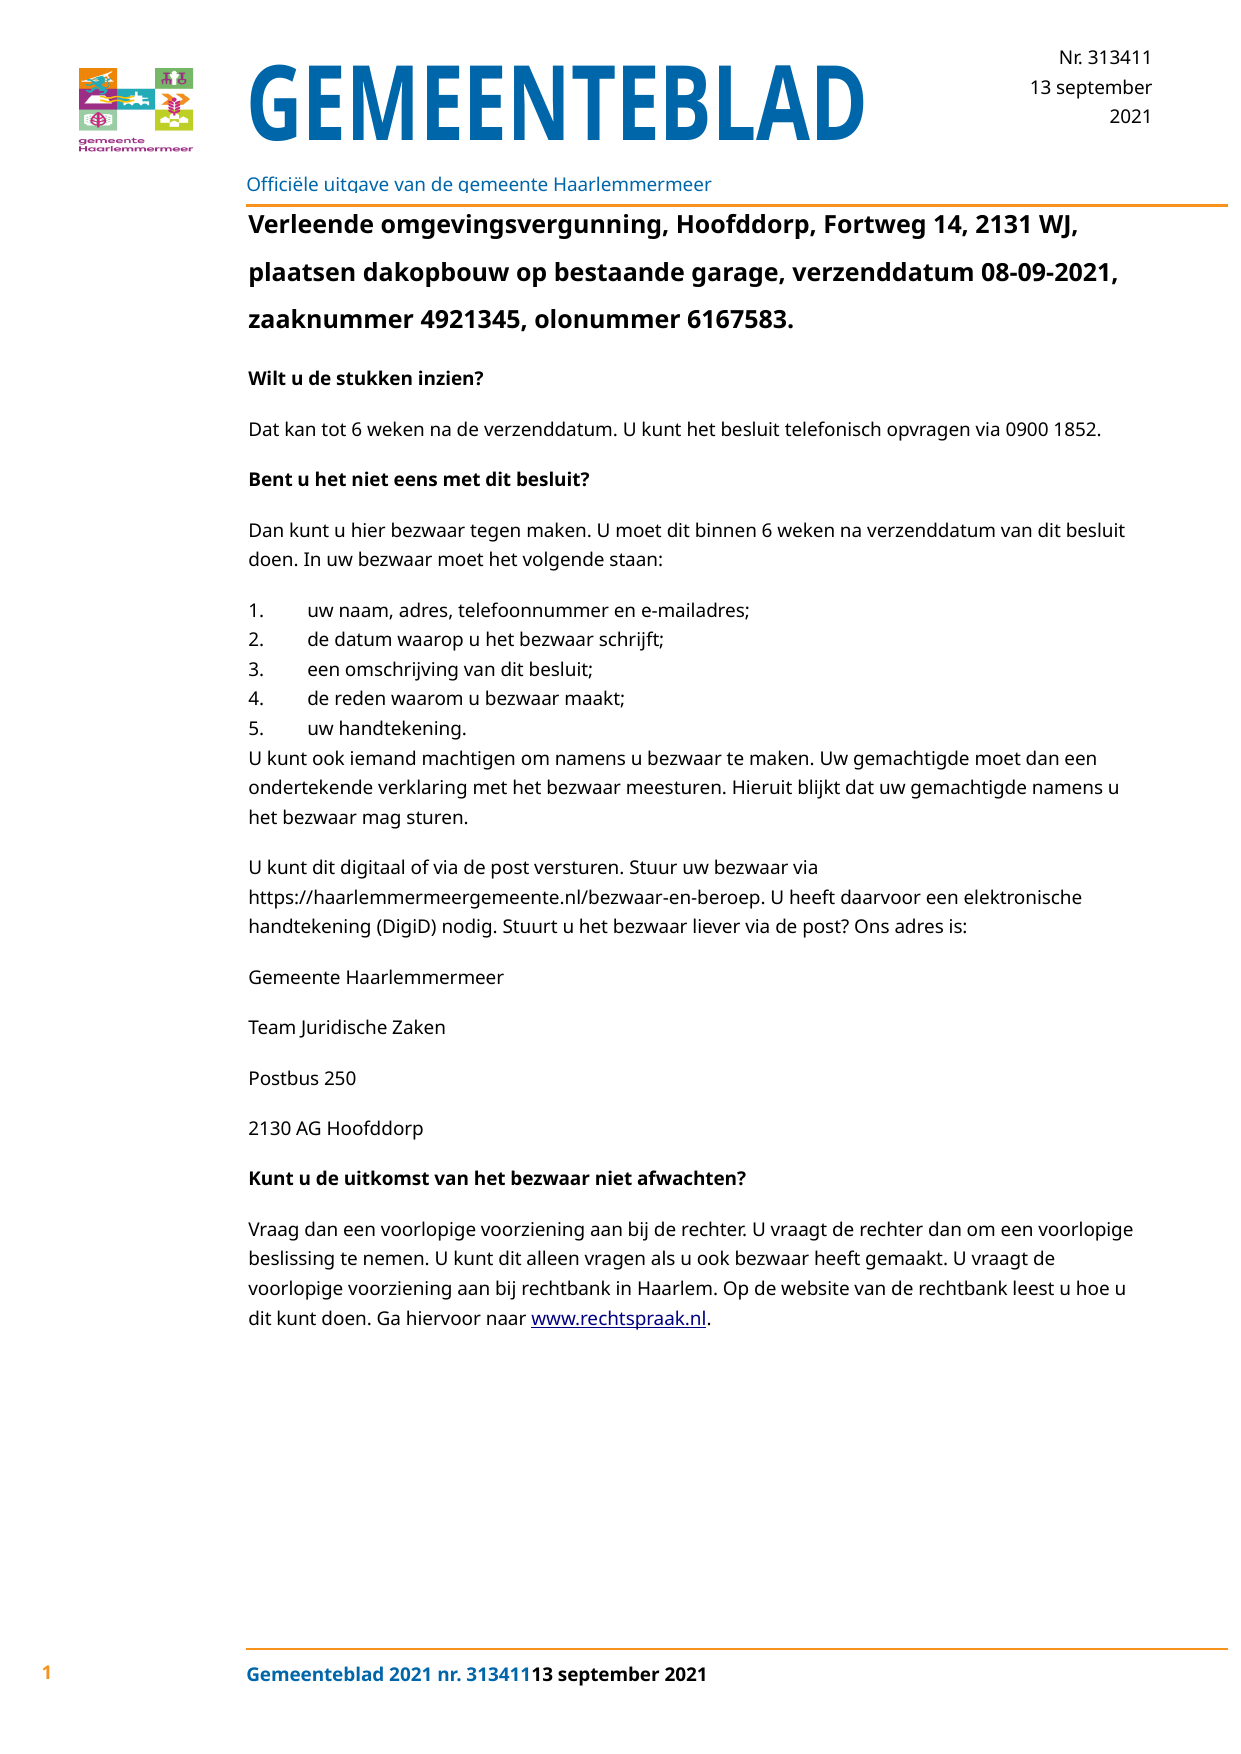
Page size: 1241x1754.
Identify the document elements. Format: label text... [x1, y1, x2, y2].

list een omschrijving van dit besluit; [248, 656, 1152, 682]
text Kunt u de uitkomst van het bezwaar niet afwachten? [248, 1166, 1152, 1191]
text Dan kunt u hier bezwaar tegen maken. U moet dit binnen 6 weken na verzenddatum van dit besluit doen. In uw bezwaar moet het volgende staan: [248, 517, 1152, 572]
text Verleende omgevingsvergunning, Hoofddorp, Fortweg 14, 2131 WJ, plaatsen dakopbouw op bestaande garage, verzenddatum 08-09-2021, zaaknummer 4921345, olonummer 6167583. [248, 207, 1152, 336]
text U kunt ook iemand machtigen om namens u bezwaar te maken. Uw gemachtigde moet dan een ondertekende verklaring met het bezwaar meesturen. Hieruit blijkt dat uw gemachtigde namens u het bezwaar mag sturen. [248, 745, 1152, 829]
text Postbus 250 [248, 1065, 1152, 1090]
text Bent u het niet eens met dit besluit? [248, 466, 1152, 492]
text Team Juridische Zaken [248, 1014, 1152, 1040]
list uw naam, adres, telefoonnummer en e-mailadres; [248, 597, 1152, 622]
list de datum waarop u het bezwaar schrijft; [248, 626, 1152, 652]
list de reden waarom u bezwaar maakt; [248, 686, 1152, 711]
picture [41, 47, 231, 172]
text Gemeente Haarlemmermeer [248, 964, 1152, 989]
text U kunt dit digitaal of via de post versturen. Stuur uw bezwaar via https://haarlemmermeergemeente.nl/bezwaar-en-beroep. U heeft daarvoor een elektronische handtekening (DigiD) nodig. Stuurt u het bezwaar liever via de post? Ons adres is: [248, 854, 1152, 939]
text Wilt u de stukken inzien? [248, 366, 1152, 391]
text Vraag dan een voorlopige voorziening aan bij de rechter. U vraagt de rechter dan om een voorlopige beslissing te nemen. U kunt dit alleen vragen als u ook bezwaar heeft gemaakt. U vraagt de voorlopige voorziening aan bij rechtbank in Haarlem. Op de website van de rechtbank leest u hoe u dit kunt doen. Ga hiervoor naar www.rechtspraak.nl. [248, 1216, 1152, 1330]
list uw handtekening. [248, 715, 1152, 741]
text Dat kan tot 6 weken na de verzenddatum. U kunt het besluit telefonisch opvragen via 0900 1852. [248, 416, 1152, 442]
text 2130 AG Hoofddorp [248, 1115, 1152, 1141]
